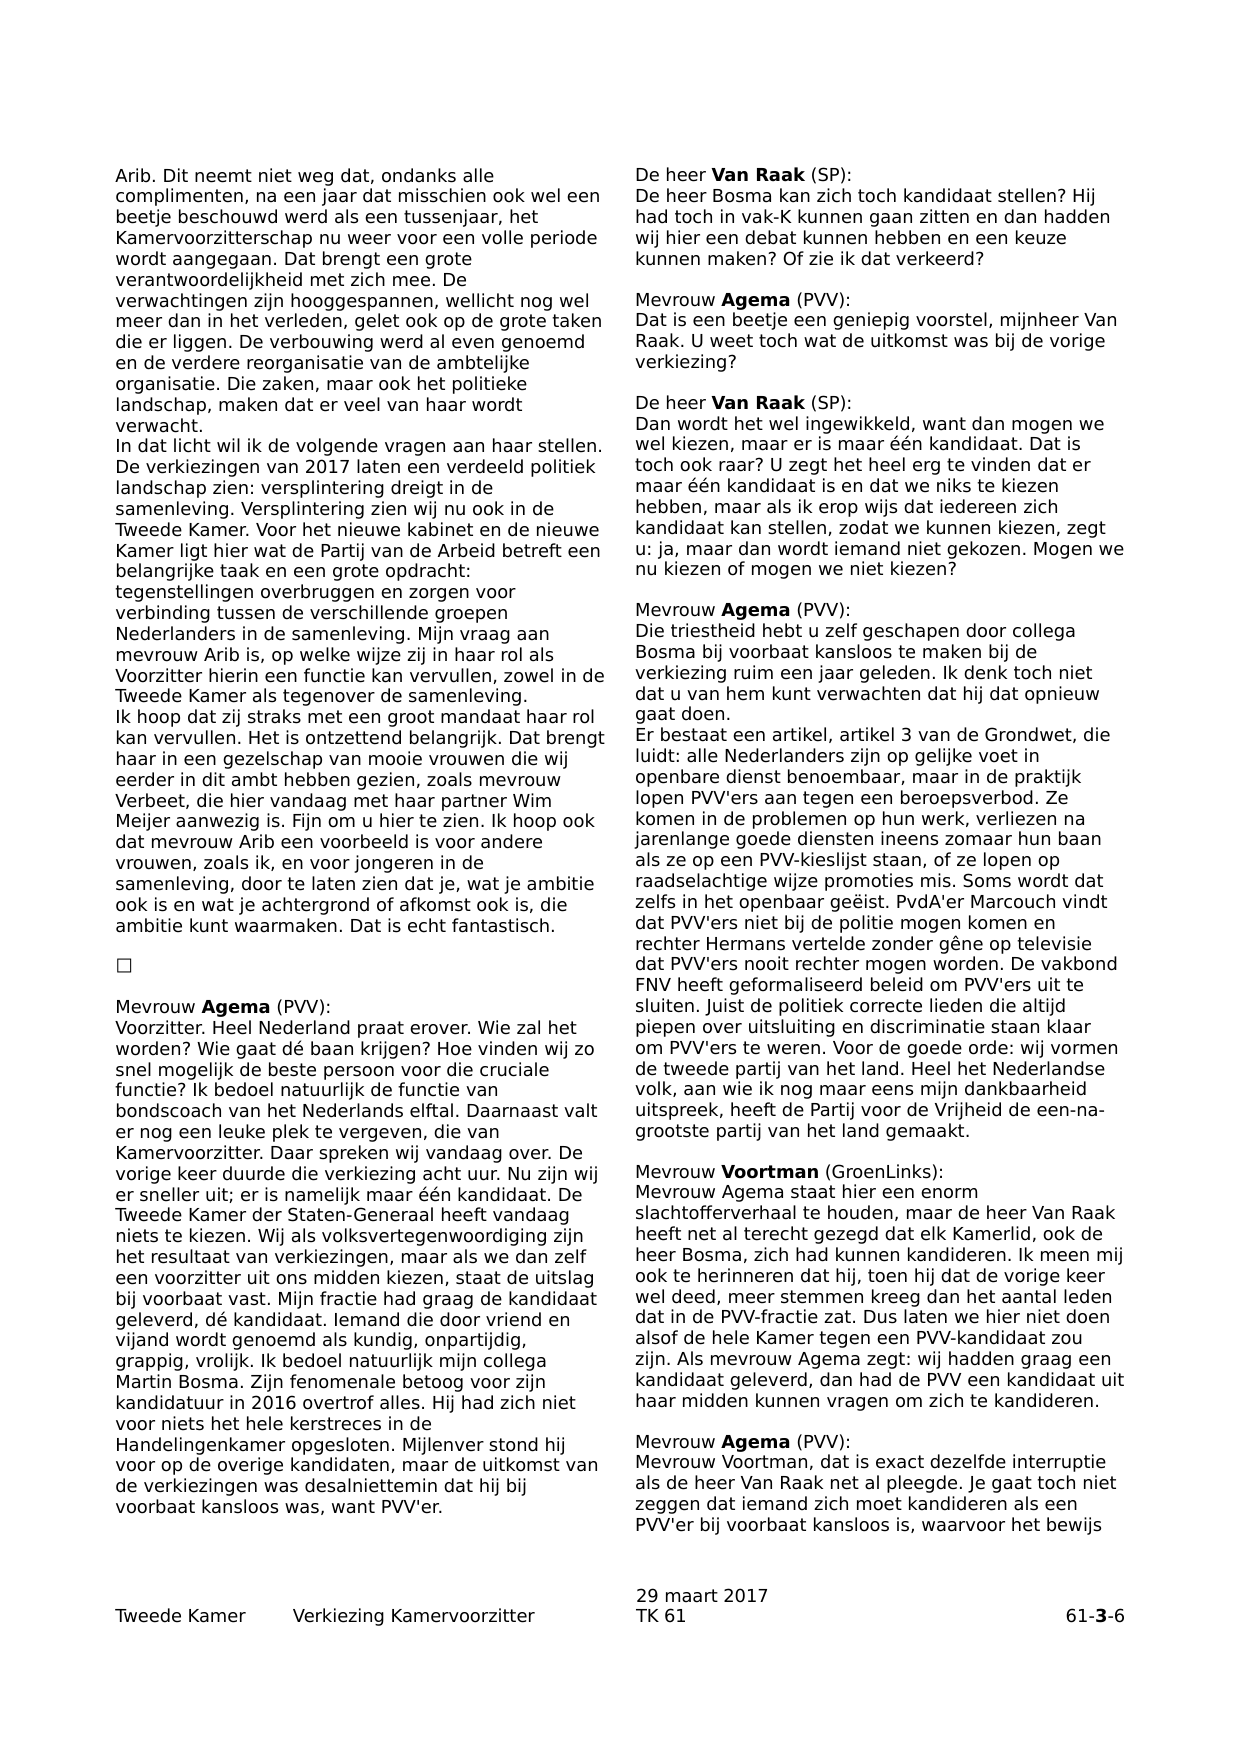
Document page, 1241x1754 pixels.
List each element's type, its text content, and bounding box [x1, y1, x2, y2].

text Mevrouw Agema (PVV): [635, 1431, 1125, 1452]
text De heer Van Raak (SP): [635, 393, 1125, 413]
text Ik hoop dat zij straks met een groot mandaat haar rol kan vervullen. Het is ontzettend belangrijk. Dat brengt haar in een gezelschap van mooie vrouwen die wij eerder in dit ambt hebben gezien, zoals mevrouw Verbeet, die hier vandaag met haar partner Wim Meijer aanwezig is. Fijn om u hier te zien. Ik hoop ook dat mevrouw Arib een voorbeeld is voor andere vrouwen, zoals ik, en voor jongeren in de samenleving, door te laten zien dat je, wat je ambitie ook is en wat je achtergrond of afkomst ook is, die ambitie kunt waarmaken. Dat is echt fantastisch. [115, 707, 605, 936]
text Mevrouw Voortman, dat is exact dezelfde interruptie als de heer Van Raak net al pleegde. Je gaat toch niet zeggen dat iemand zich moet kandideren als een PVV'er bij voorbaat kansloos is, waarvoor het bewijs [635, 1452, 1125, 1536]
text Er bestaat een artikel, artikel 3 van de Grondwet, die luidt: alle Nederlanders zijn op gelijke voet in openbare dienst benoembaar, maar in de praktijk lopen PVV'ers aan tegen een beroepsverbod. Ze komen in de problemen op hun werk, verliezen na jarenlange goede diensten ineens zomaar hun baan als ze op een PVV-kieslijst staan, of ze lopen op raadselachtige wijze promoties mis. Soms wordt dat zelfs in het openbaar geëist. PvdA'er Marcouch vindt dat PVV'ers niet bij de politie mogen komen en rechter Hermans vertelde zonder gêne op televisie dat PVV'ers nooit rechter mogen worden. De vakbond FNV heeft geformaliseerd beleid om PVV'ers uit te sluiten. Juist de politiek correcte lieden die altijd piepen over uitsluiting en discriminatie staan klaar om PVV'ers te weren. Voor de goede orde: wij vormen de tweede partij van het land. Heel het Nederlandse volk, aan wie ik nog maar eens mijn dankbaarheid uitspreek, heeft de Partij voor de Vrijheid de een-na-grootste partij van het land gemaakt. [635, 725, 1125, 1142]
text Mevrouw Agema (PVV): [635, 289, 1125, 310]
text ⬜ [115, 956, 605, 977]
text De heer Bosma kan zich toch kandidaat stellen? Hij had toch in vak-K kunnen gaan zitten en dan hadden wij hier een debat kunnen hebben en een keuze kunnen maken? Of zie ik dat verkeerd? [635, 186, 1125, 269]
text Mevrouw Agema (PVV): [115, 997, 605, 1018]
text De heer Van Raak (SP): [635, 165, 1125, 186]
text Dan wordt het wel ingewikkeld, want dan mogen we wel kiezen, maar er is maar één kandidaat. Dat is toch ook raar? U zegt het heel erg te vinden dat er maar één kandidaat is en dat we niks te kiezen hebben, maar als ik erop wijs dat iedereen zich kandidaat kan stellen, zodat we kunnen kiezen, zegt u: ja, maar dan wordt iemand niet gekozen. Mogen we nu kiezen of mogen we niet kiezen? [635, 413, 1125, 580]
text Die triestheid hebt u zelf geschapen door collega Bosma bij voorbaat kansloos te maken bij de verkiezing ruim een jaar geleden. Ik denk toch niet dat u van hem kunt verwachten dat hij dat opnieuw gaat doen. [635, 621, 1125, 725]
text Voorzitter. Heel Nederland praat erover. Wie zal het worden? Wie gaat dé baan krijgen? Hoe vinden wij zo snel mogelijk de beste persoon voor die cruciale functie? Ik bedoel natuurlijk de functie van bondscoach van het Nederlands elftal. Daarnaast valt er nog een leuke plek te vergeven, die van Kamervoorzitter. Daar spreken wij vandaag over. De vorige keer duurde die verkiezing acht uur. Nu zijn wij er sneller uit; er is namelijk maar één kandidaat. De Tweede Kamer der Staten-Generaal heeft vandaag niets te kiezen. Wij als volksvertegenwoordiging zijn het resultaat van verkiezingen, maar als we dan zelf een voorzitter uit ons midden kiezen, staat de uitslag bij voorbaat vast. Mijn fractie had graag de kandidaat geleverd, dé kandidaat. Iemand die door vriend en vijand wordt genoemd als kundig, onpartijdig, grappig, vrolijk. Ik bedoel natuurlijk mijn collega Martin Bosma. Zijn fenomenale betoog voor zijn kandidatuur in 2016 overtrof alles. Hij had zich niet voor niets het hele kerstreces in de Handelingenkamer opgesloten. Mijlenver stond hij voor op de overige kandidaten, maar de uitkomst van de verkiezingen was desalniettemin dat hij bij voorbaat kansloos was, want PVV'er. [115, 1018, 605, 1518]
text Dat is een beetje een geniepig voorstel, mijnheer Van Raak. U weet toch wat de uitkomst was bij de vorige verkiezing? [635, 310, 1125, 373]
text Mevrouw Voortman (GroenLinks): [635, 1162, 1125, 1182]
text Arib. Dit neemt niet weg dat, ondanks alle complimenten, na een jaar dat misschien ook wel een beetje beschouwd werd als een tussenjaar, het Kamervoorzitterschap nu weer voor een volle periode wordt aangegaan. Dat brengt een grote verantwoordelijkheid met zich mee. De verwachtingen zijn hooggespannen, wellicht nog wel meer dan in het verleden, gelet ook op de grote taken die er liggen. De verbouwing werd al even genoemd en de verdere reorganisatie van de ambtelijke organisatie. Die zaken, maar ook het politieke landschap, maken dat er veel van haar wordt verwacht. [115, 165, 605, 436]
text Mevrouw Agema (PVV): [635, 600, 1125, 621]
text In dat licht wil ik de volgende vragen aan haar stellen. De verkiezingen van 2017 laten een verdeeld politiek landschap zien: versplintering dreigt in de samenleving. Versplintering zien wij nu ook in de Tweede Kamer. Voor het nieuwe kabinet en de nieuwe Kamer ligt hier wat de Partij van de Arbeid betreft een belangrijke taak en een grote opdracht: tegenstellingen overbruggen en zorgen voor verbinding tussen de verschillende groepen Nederlanders in de samenleving. Mijn vraag aan mevrouw Arib is, op welke wijze zij in haar rol als Voorzitter hierin een functie kan vervullen, zowel in de Tweede Kamer als tegenover de samenleving. [115, 436, 605, 707]
text Mevrouw Agema staat hier een enorm slachtofferverhaal te houden, maar de heer Van Raak heeft net al terecht gezegd dat elk Kamerlid, ook de heer Bosma, zich had kunnen kandideren. Ik meen mij ook te herinneren dat hij, toen hij dat de vorige keer wel deed, meer stemmen kreeg dan het aantal leden dat in de PVV-fractie zat. Dus laten we hier niet doen alsof de hele Kamer tegen een PVV-kandidaat zou zijn. Als mevrouw Agema zegt: wij hadden graag een kandidaat geleverd, dan had de PVV een kandidaat uit haar midden kunnen vragen om zich te kandideren. [635, 1182, 1125, 1411]
